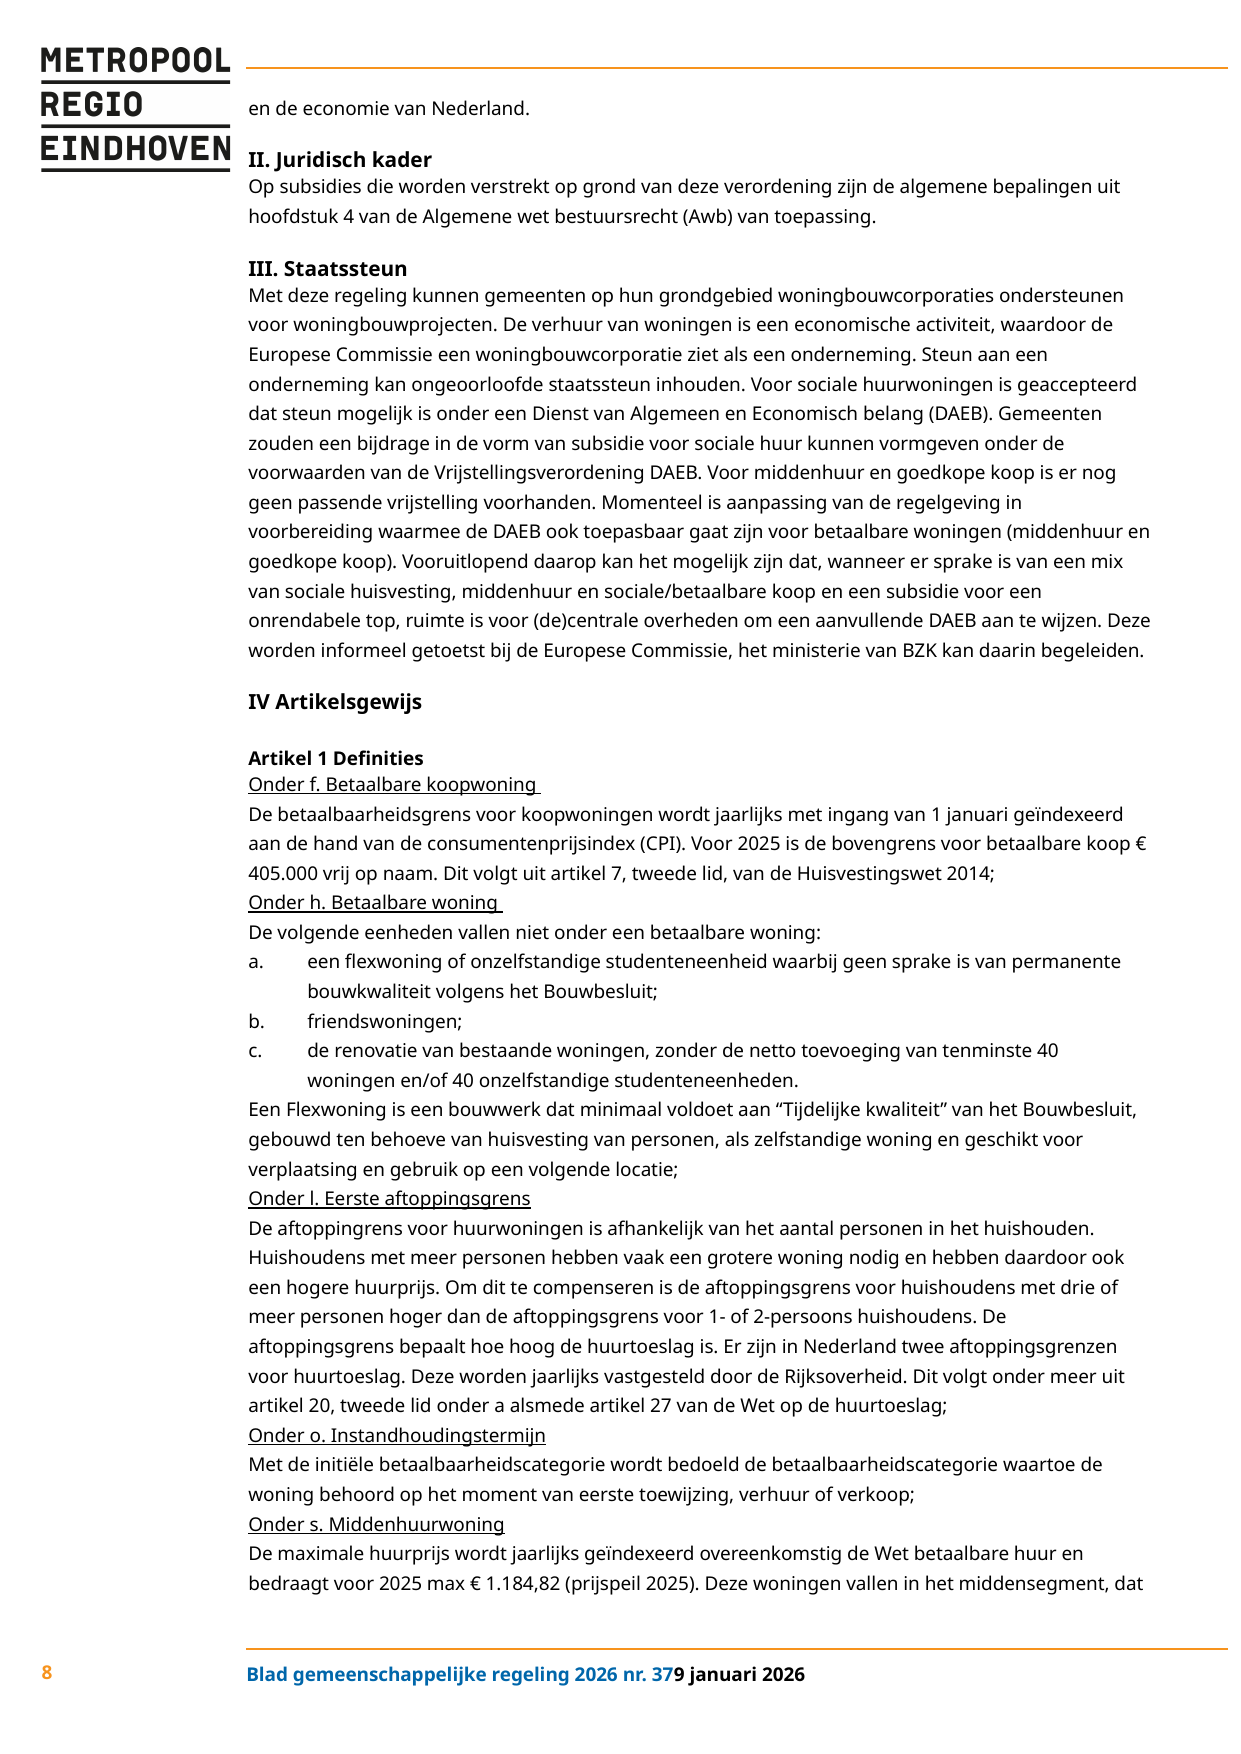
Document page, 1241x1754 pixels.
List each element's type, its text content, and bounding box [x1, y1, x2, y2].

text Artikel 1 Definities [248, 746, 1152, 771]
text Onder o. Instandhoudingstermijn [248, 1422, 1152, 1448]
text Onder s. Middenhuurwoning [248, 1511, 1152, 1537]
list friendswoningen; [248, 1008, 1152, 1034]
list de renovatie van bestaande woningen, zonder de netto toevoeging van tenminste 40 woningen en/of 40 onzelfstandige studenteneenheden. [248, 1037, 1152, 1093]
text II. Juridisch kader [248, 145, 1152, 174]
text en de economie van Nederland. [248, 95, 1152, 121]
text De betaalbaarheidsgrens voor koopwoningen wordt jaarlijks met ingang van 1 januari geïndexeerd aan de hand van de consumentenprijsindex (CPI). Voor 2025 is de bovengrens voor betaalbare koop € 405.000 vrij op naam. Dit volgt uit artikel 7, tweede lid, van de Huisvestingswet 2014; [248, 801, 1152, 886]
text Onder l. Eerste aftoppingsgrens [248, 1185, 1152, 1211]
text Een Flexwoning is een bouwwerk dat minimaal voldoet aan “Tijdelijke kwaliteit” van het Bouwbesluit, gebouwd ten behoeve van huisvesting van personen, als zelfstandige woning en geschikt voor verplaatsing en gebruik op een volgende locatie; [248, 1097, 1152, 1182]
text De aftoppingrens voor huurwoningen is afhankelijk van het aantal personen in het huishouden. Huishoudens met meer personen hebben vaak een grotere woning nodig en hebben daardoor ook een hogere huurprijs. Om dit te compenseren is de aftoppingsgrens voor huishoudens met drie of meer personen hoger dan de aftoppingsgrens voor 1- of 2-persoons huishoudens. De aftoppingsgrens bepaalt hoe hoog de huurtoeslag is. Er zijn in Nederland twee aftoppingsgrenzen voor huurtoeslag. Deze worden jaarlijks vastgesteld door de Rijksoverheid. Dit volgt onder meer uit artikel 20, tweede lid onder a alsmede artikel 27 van de Wet op de huurtoeslag; [248, 1215, 1152, 1418]
text III. Staatssteun [248, 254, 1152, 282]
text Onder f. Betaalbare koopwoning [248, 771, 1152, 797]
text De maximale huurprijs wordt jaarlijks geïndexeerd overeenkomstig de Wet betaalbare huur en bedraagt voor 2025 max € 1.184,82 (prijspeil 2025). Deze woningen vallen in het middensegment, dat [248, 1540, 1152, 1596]
text Op subsidies die worden verstrekt op grond van deze verordening zijn de algemene bepalingen uit hoofdstuk 4 van de Algemene wet bestuursrecht (Awb) van toepassing. [248, 174, 1152, 229]
text Met de initiële betaalbaarheidscategorie wordt bedoeld de betaalbaarheidscategorie waartoe de woning behoord op het moment van eerste toewijzing, verhuur of verkoop; [248, 1452, 1152, 1507]
text De volgende eenheden vallen niet onder een betaalbare woning: [248, 919, 1152, 945]
picture [41, 47, 231, 172]
text Met deze regeling kunnen gemeenten op hun grondgebied woningbouwcorporaties ondersteunen voor woningbouwprojecten. De verhuur van woningen is een economische activiteit, waardoor de Europese Commissie een woningbouwcorporatie ziet als een onderneming. Steun aan een onderneming kan ongeoorloofde staatssteun inhouden. Voor sociale huurwoningen is geaccepteerd dat steun mogelijk is onder een Dienst van Algemeen en Economisch belang (DAEB). Gemeenten zouden een bijdrage in de vorm van subsidie voor sociale huur kunnen vormgeven onder de voorwaarden van de Vrijstellingsverordening DAEB. Voor middenhuur en goedkope koop is er nog geen passende vrijstelling voorhanden. Momenteel is aanpassing van de regelgeving in voorbereiding waarmee de DAEB ook toepasbaar gaat zijn voor betaalbare woningen (middenhuur en goedkope koop). Vooruitlopend daarop kan het mogelijk zijn dat, wanneer er sprake is van een mix van sociale huisvesting, middenhuur en sociale/betaalbare koop en een subsidie voor een onrendabele top, ruimte is voor (de)centrale overheden om een aanvullende DAEB aan te wijzen. Deze worden informeel getoetst bij de Europese Commissie, het ministerie van BZK kan daarin begeleiden. [248, 282, 1152, 663]
list een flexwoning of onzelfstandige studenteneenheid waarbij geen sprake is van permanente bouwkwaliteit volgens het Bouwbesluit; [248, 949, 1152, 1004]
text Onder h. Betaalbare woning [248, 889, 1152, 915]
text IV Artikelsgewijs [248, 687, 1152, 716]
